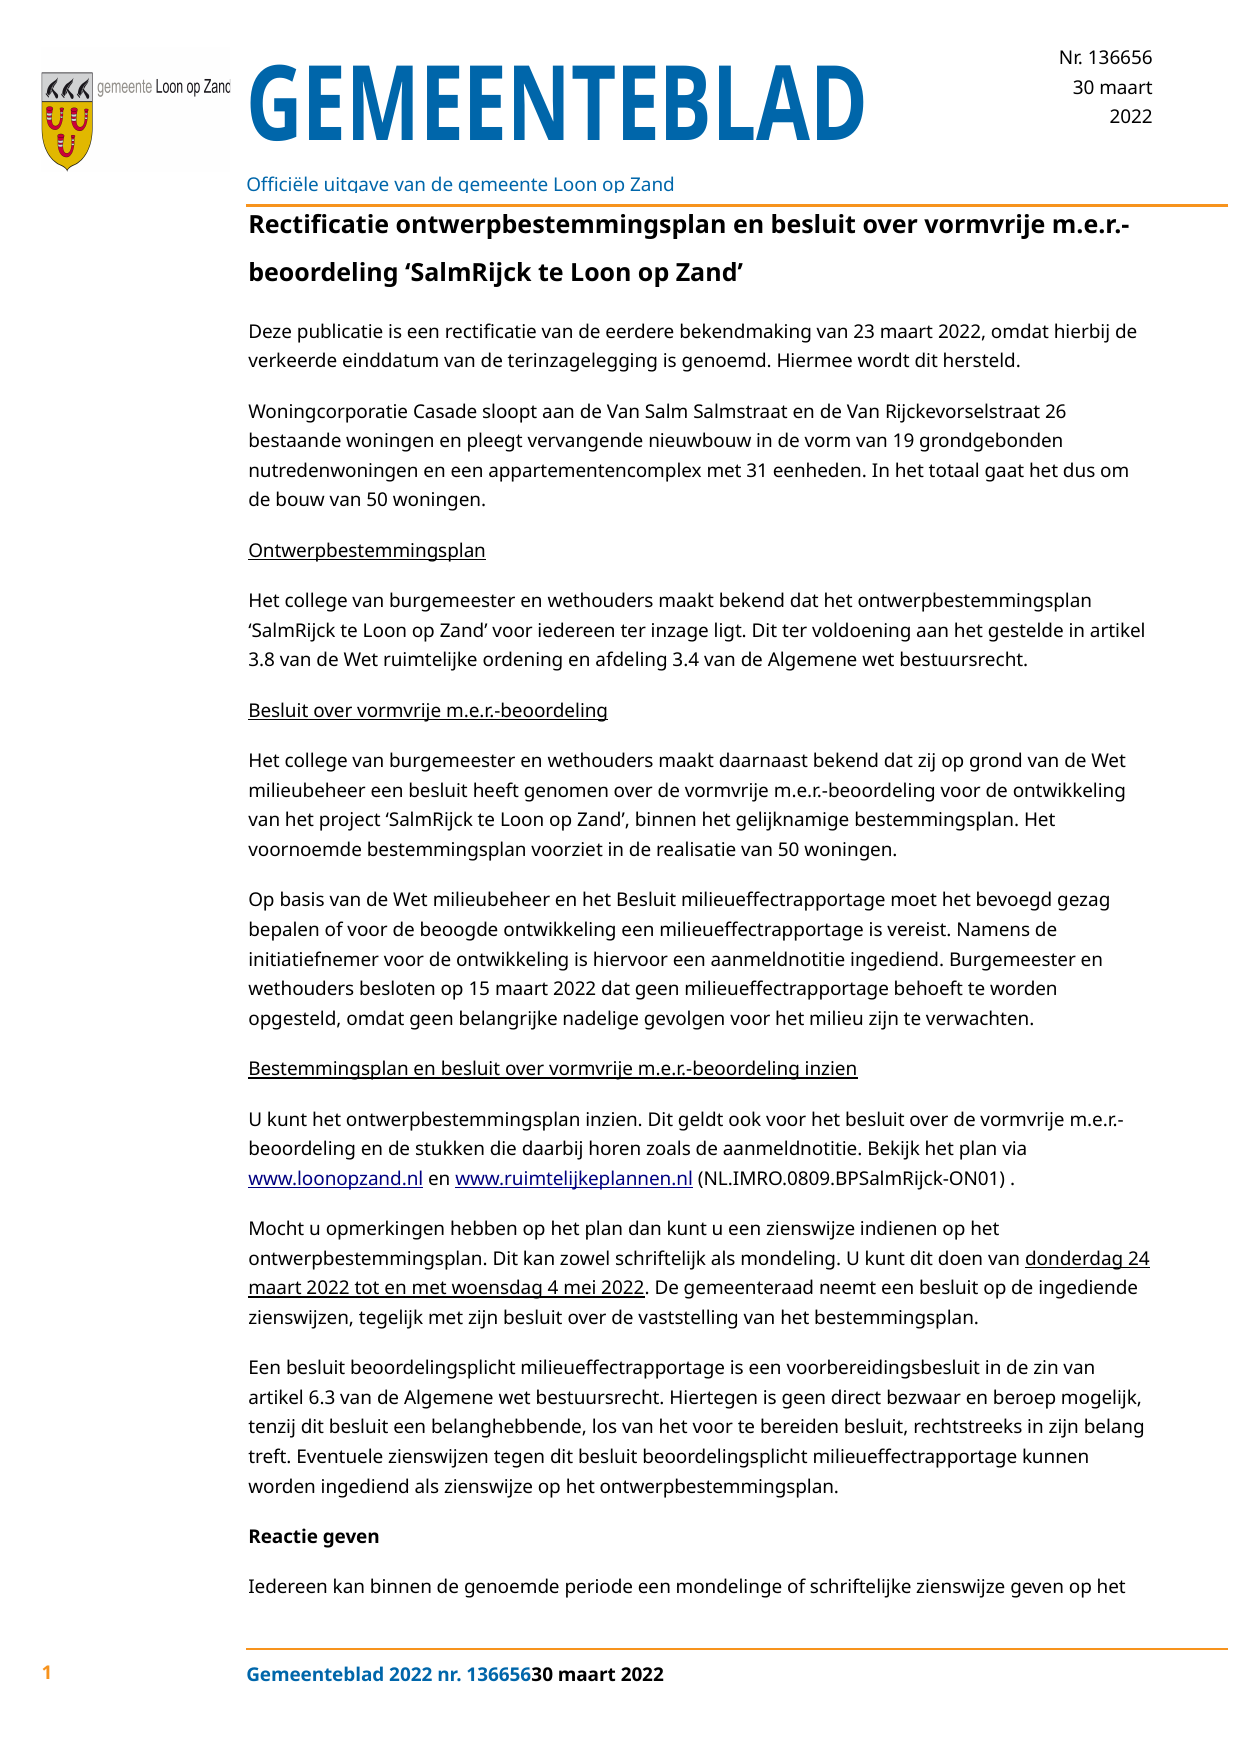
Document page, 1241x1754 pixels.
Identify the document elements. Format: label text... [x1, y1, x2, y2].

text Bestemmingsplan en besluit over vormvrije m.e.r.-beoordeling inzien [248, 1055, 1152, 1081]
text Op basis van de Wet milieubeheer en het Besluit milieueffectrapportage moet het bevoegd gezag bepalen of voor de beoogde ontwikkeling een milieueffectrapportage is vereist. Namens de initiatiefnemer voor de ontwikkeling is hiervoor een aanmeldnotitie ingediend. Burgemeester en wethouders besloten op 15 maart 2022 dat geen milieueffectrapportage behoeft te worden opgesteld, omdat geen belangrijke nadelige gevolgen voor het milieu zijn te verwachten. [248, 887, 1152, 1031]
text Ontwerpbestemmingsplan [248, 537, 1152, 563]
text Het college van burgemeester en wethouders maakt daarnaast bekend dat zij op grond van de Wet milieubeheer een besluit heeft genomen over de vormvrije m.e.r.-beoordeling voor de ontwikkeling van het project ‘SalmRijck te Loon op Zand’, binnen het gelijknamige bestemmingsplan. Het voornoemde bestemmingsplan voorziet in de realisatie van 50 woningen. [248, 747, 1152, 862]
text Deze publicatie is een rectificatie van de eerdere bekendmaking van 23 maart 2022, omdat hierbij de verkeerde einddatum van de terinzagelegging is genoemd. Hiermee wordt dit hersteld. [248, 318, 1152, 373]
picture [41, 47, 231, 172]
text Iedereen kan binnen de genoemde periode een mondelinge of schriftelijke zienswijze geven op het [248, 1574, 1152, 1599]
text Het college van burgemeester en wethouders maakt bekend dat het ontwerpbestemmingsplan ‘SalmRijck te Loon op Zand’ voor iedereen ter inzage ligt. Dit ter voldoening aan het gestelde in artikel 3.8 van de Wet ruimtelijke ordening en afdeling 3.4 van de Algemene wet bestuursrecht. [248, 587, 1152, 672]
text Een besluit beoordelingsplicht milieueffectrapportage is een voorbereidingsbesluit in de zin van artikel 6.3 van de Algemene wet bestuursrecht. Hiertegen is geen direct bezwaar en beroep mogelijk, tenzij dit besluit een belanghebbende, los van het voor te bereiden besluit, rechtstreeks in zijn belang treft. Eventuele zienswijzen tegen dit besluit beoordelingsplicht milieueffectrapportage kunnen worden ingediend als zienswijze op het ontwerpbestemmingsplan. [248, 1354, 1152, 1499]
text Mocht u opmerkingen hebben op het plan dan kunt u een zienswijze indienen op het ontwerpbestemmingsplan. Dit kan zowel schriftelijk als mondeling. U kunt dit doen van donderdag 24 maart 2022 tot en met woensdag 4 mei 2022. De gemeenteraad neemt een besluit op de ingediende zienswijzen, tegelijk met zijn besluit over de vaststelling van het bestemmingsplan. [248, 1215, 1152, 1330]
text Woningcorporatie Casade sloopt aan de Van Salm Salmstraat en de Van Rijckevorselstraat 26 bestaande woningen en pleegt vervangende nieuwbouw in de vorm van 19 grondgebonden nutredenwoningen en een appartementencomplex met 31 eenheden. In het totaal gaat het dus om de bouw van 50 woningen. [248, 398, 1152, 512]
text U kunt het ontwerpbestemmingsplan inzien. Dit geldt ook voor het besluit over de vormvrije m.e.r.-beoordeling en de stukken die daarbij horen zoals de aanmeldnotitie. Bekijk het plan via www.loonopzand.nl en www.ruimtelijkeplannen.nl (NL.IMRO.0809.BPSalmRijck-ON01) . [248, 1106, 1152, 1191]
text Rectificatie ontwerpbestemmingsplan en besluit over vormvrije m.e.r.-beoordeling ‘SalmRijck te Loon op Zand’ [248, 207, 1152, 288]
text Reactie geven [248, 1523, 1152, 1549]
text Besluit over vormvrije m.e.r.-beoordeling [248, 697, 1152, 723]
